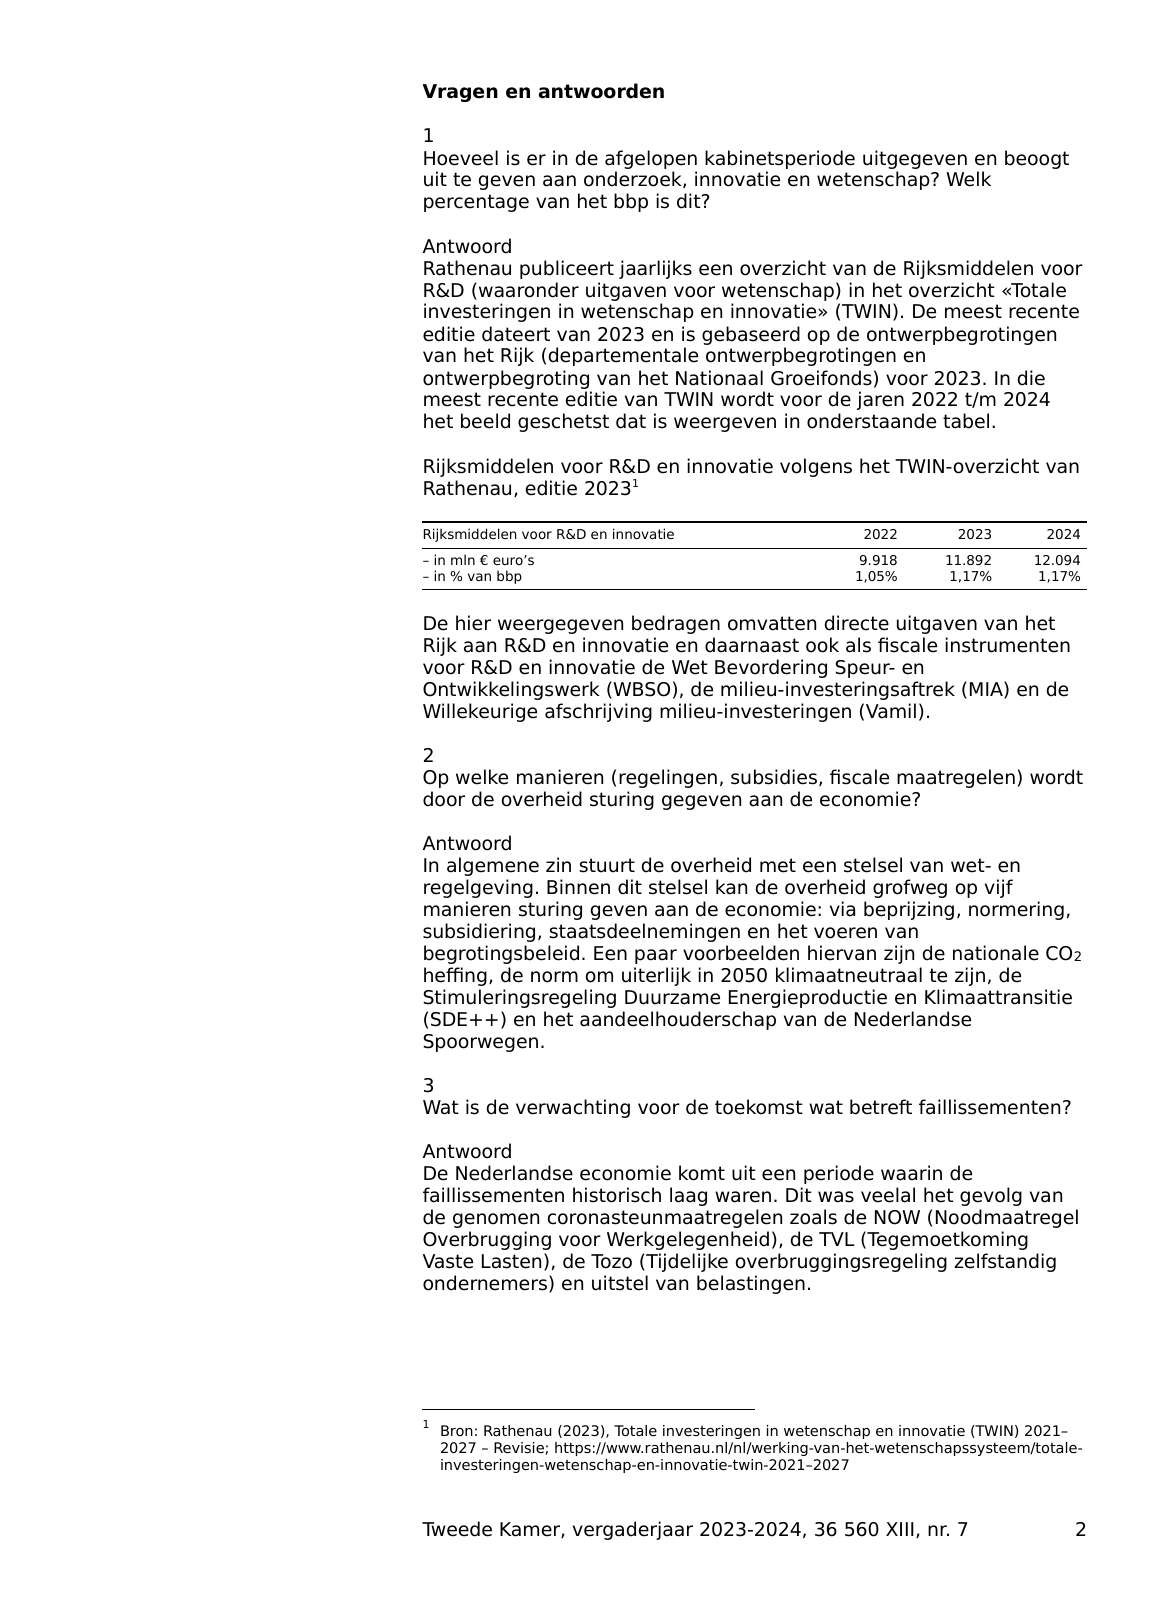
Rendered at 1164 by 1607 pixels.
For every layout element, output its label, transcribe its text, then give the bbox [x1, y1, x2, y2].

table_header 2024 [998, 523, 1087, 547]
text Antwoord [422, 236, 1087, 257]
text De Nederlandse economie komt uit een periode waarin de faillissementen historisch laag waren. Dit was veelal het gevolg van de genomen coronasteunmaatregelen zoals de NOW (Noodmaatregel Overbrugging voor Werkgelegenheid), de TVL (Tegemoetkoming Vaste Lasten), de Tozo (Tijdelijke overbruggingsregeling zelfstandig ondernemers) en uitstel van belastingen. [422, 1163, 1087, 1295]
text 3 [422, 1075, 1087, 1097]
text 2 [422, 745, 1087, 767]
text Antwoord [422, 833, 1087, 855]
text 1 [422, 125, 1087, 147]
text Rathenau publiceert jaarlijks een overzicht van de Rijksmiddelen voor R&D (waaronder uitgaven voor wetenschap) in het overzicht «Totale investeringen in wetenschap en innovatie» (TWIN). De meest recente editie dateert van 2023 en is gebaseerd op de ontwerpbegrotingen van het Rijk (departementale ontwerpbegrotingen en ontwerpbegroting van het Nationaal Groeifonds) voor 2023. In die meest recente editie van TWIN wordt voor de jaren 2022 t/m 2024 het beeld geschetst dat is weergeven in onderstaande tabel. [422, 257, 1087, 433]
text In algemene zin stuurt de overheid met een stelsel van wet- en regelgeving. Binnen dit stelsel kan de overheid grofweg op vijf manieren sturing geven aan de economie: via beprijzing, normering, subsidiering, staatsdeelnemingen en het voeren van begrotingsbeleid. Een paar voorbeelden hiervan zijn de nationale CO2 heffing, de norm om uiterlijk in 2050 klimaatneutraal te zijn, de Stimuleringsregeling Duurzame Energieproductie en Klimaattransitie (SDE++) en het aandeelhouderschap van de Nederlandse Spoorwegen. [422, 855, 1087, 1053]
text Antwoord [422, 1141, 1087, 1163]
text Op welke manieren (regelingen, subsidies, fiscale maatregelen) wordt door de overheid sturing gegeven aan de economie? [422, 767, 1087, 811]
table_cell 9.918 1,05% [809, 549, 903, 589]
text Wat is de verwachting voor de toekomst wat betreft faillissementen? [422, 1097, 1087, 1119]
table_header 2022 [809, 523, 903, 547]
text Hoeveel is er in de afgelopen kabinetsperiode uitgegeven en beoogt uit te geven aan onderzoek, innovatie en wetenschap? Welk percentage van het bbp is dit? [422, 147, 1087, 213]
text Bron: Rathenau (2023), Totale investeringen in wetenschap en innovatie (TWIN) 2021–2027 – Revisie; https://www.rathenau.nl/nl/werking-van-het-wetenschapssysteem/totale-investeringen-wetenschap-en-innovatie-twin-2021–2027 [422, 1418, 1087, 1474]
subtitle Vragen en antwoorden [422, 81, 1087, 103]
table_cell 11.892 1,17% [904, 549, 998, 589]
table_cell – in mln € euro’s – in % van bbp [422, 549, 809, 589]
text Rijksmiddelen voor R&D en innovatie volgens het TWIN-overzicht van Rathenau, editie 2023 [422, 456, 1087, 499]
table_header Rijksmiddelen voor R&D en innovatie [422, 523, 809, 547]
table_cell 12.094 1,17% [998, 549, 1087, 589]
text De hier weergegeven bedragen omvatten directe uitgaven van het Rijk aan R&D en innovatie en daarnaast ook als fiscale instrumenten voor R&D en innovatie de Wet Bevordering Speur- en Ontwikkelingswerk (WBSO), de milieu-investeringsaftrek (MIA) en de Willekeurige afschrijving milieu-investeringen (Vamil). [422, 613, 1087, 722]
table_header 2023 [904, 523, 998, 547]
